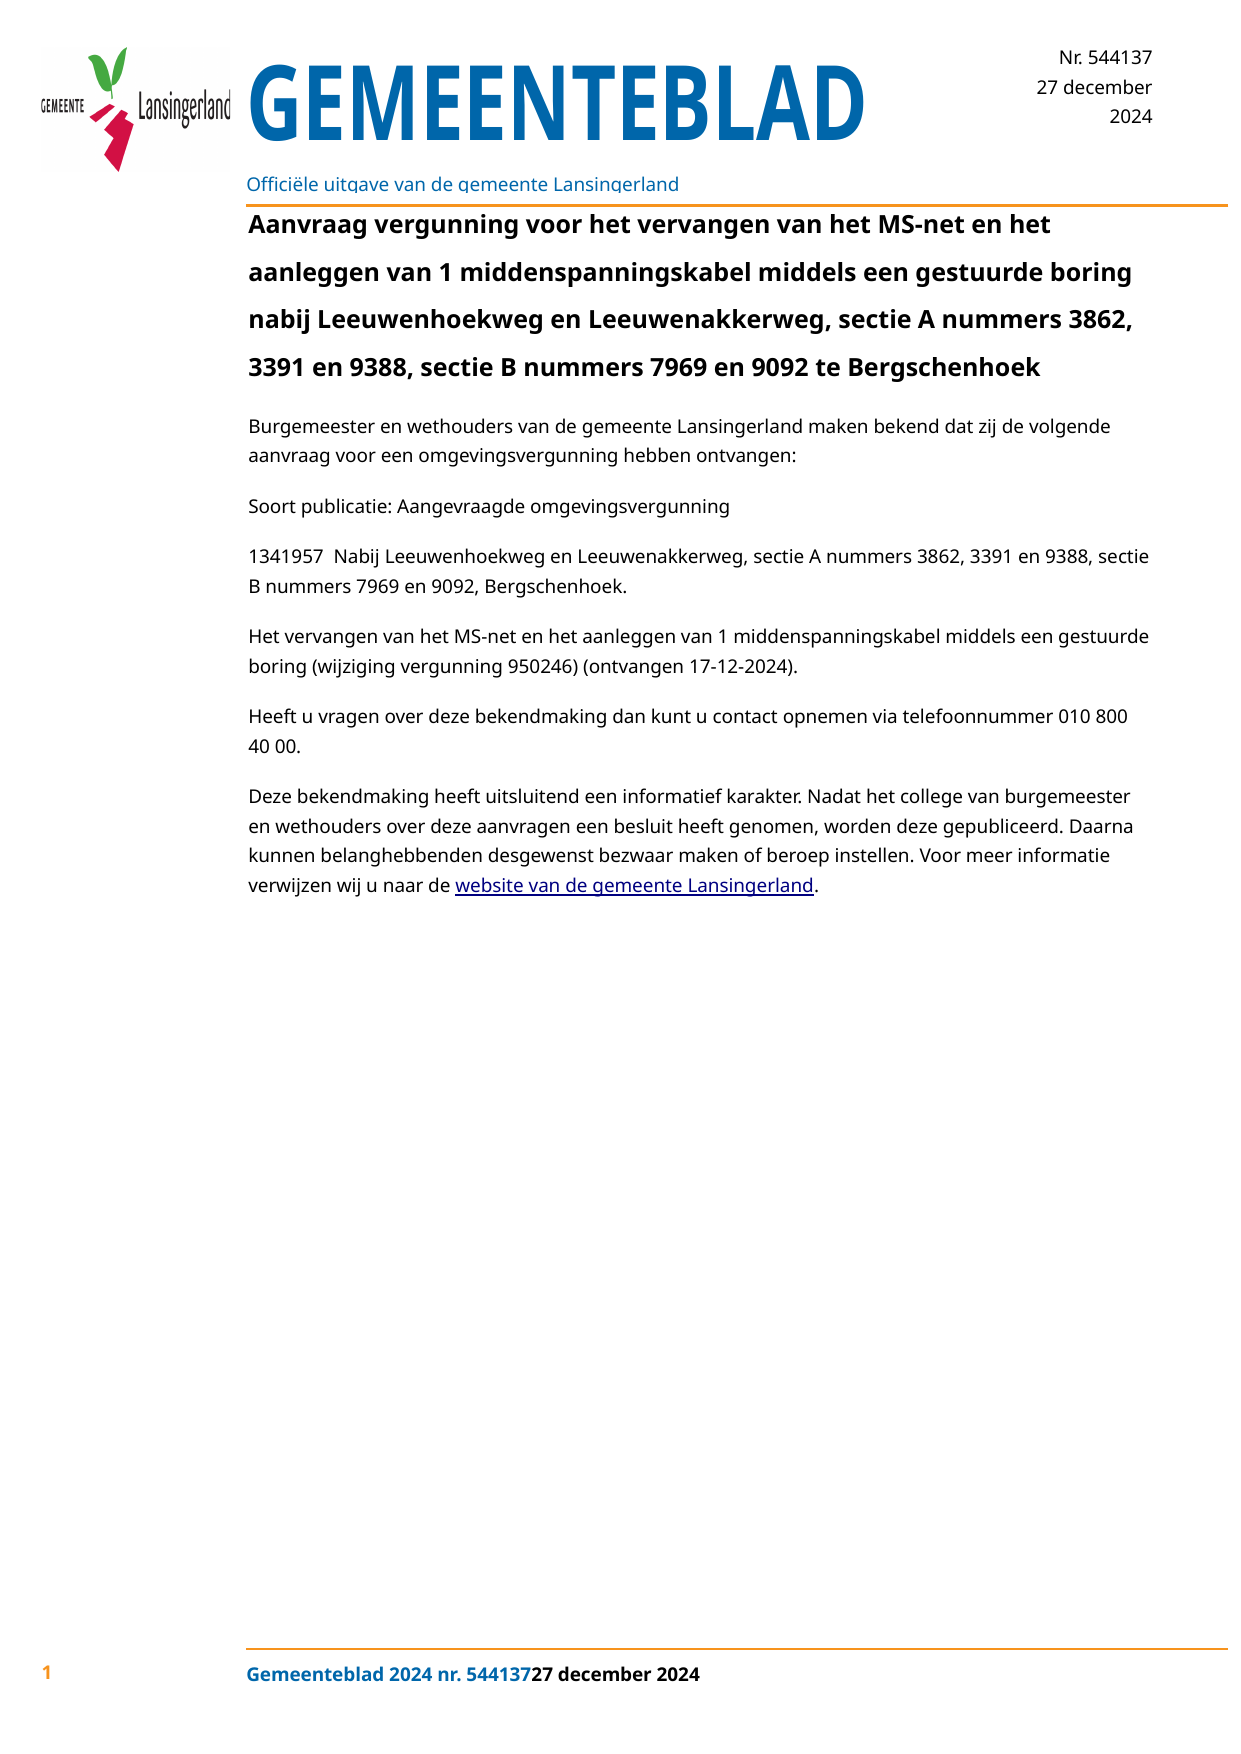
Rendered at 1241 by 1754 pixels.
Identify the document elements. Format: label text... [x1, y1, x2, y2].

text Heeft u vragen over deze bekendmaking dan kunt u contact opnemen via telefoonnummer 010 800 40 00. [248, 703, 1152, 759]
text Deze bekendmaking heeft uitsluitend een informatief karakter. Nadat het college van burgemeester en wethouders over deze aanvragen een besluit heeft genomen, worden deze gepubliceerd. Daarna kunnen belanghebbenden desgewenst bezwaar maken of beroep instellen. Voor meer informatie verwijzen wij u naar de website van de gemeente Lansingerland. [248, 783, 1152, 898]
text Soort publicatie: Aangevraagde omgevingsvergunning [248, 493, 1152, 519]
text Het vervangen van het MS-net en het aanleggen van 1 middenspanningskabel middels een gestuurde boring (wijziging vergunning 950246) (ontvangen 17-12-2024). [248, 623, 1152, 679]
text Aanvraag vergunning voor het vervangen van het MS-net en het aanleggen van 1 middenspanningskabel middels een gestuurde boring nabij Leeuwenhoekweg en Leeuwenakkerweg, sectie A nummers 3862, 3391 en 9388, sectie B nummers 7969 en 9092 te Bergschenhoek [248, 207, 1152, 384]
text Burgemeester en wethouders van de gemeente Lansingerland maken bekend dat zij de volgende aanvraag voor een omgevingsvergunning hebben ontvangen: [248, 413, 1152, 468]
picture [41, 47, 231, 172]
text 1341957 Nabij Leeuwenhoekweg en Leeuwenakkerweg, sectie A nummers 3862, 3391 en 9388, sectie B nummers 7969 en 9092, Bergschenhoek. [248, 543, 1152, 599]
